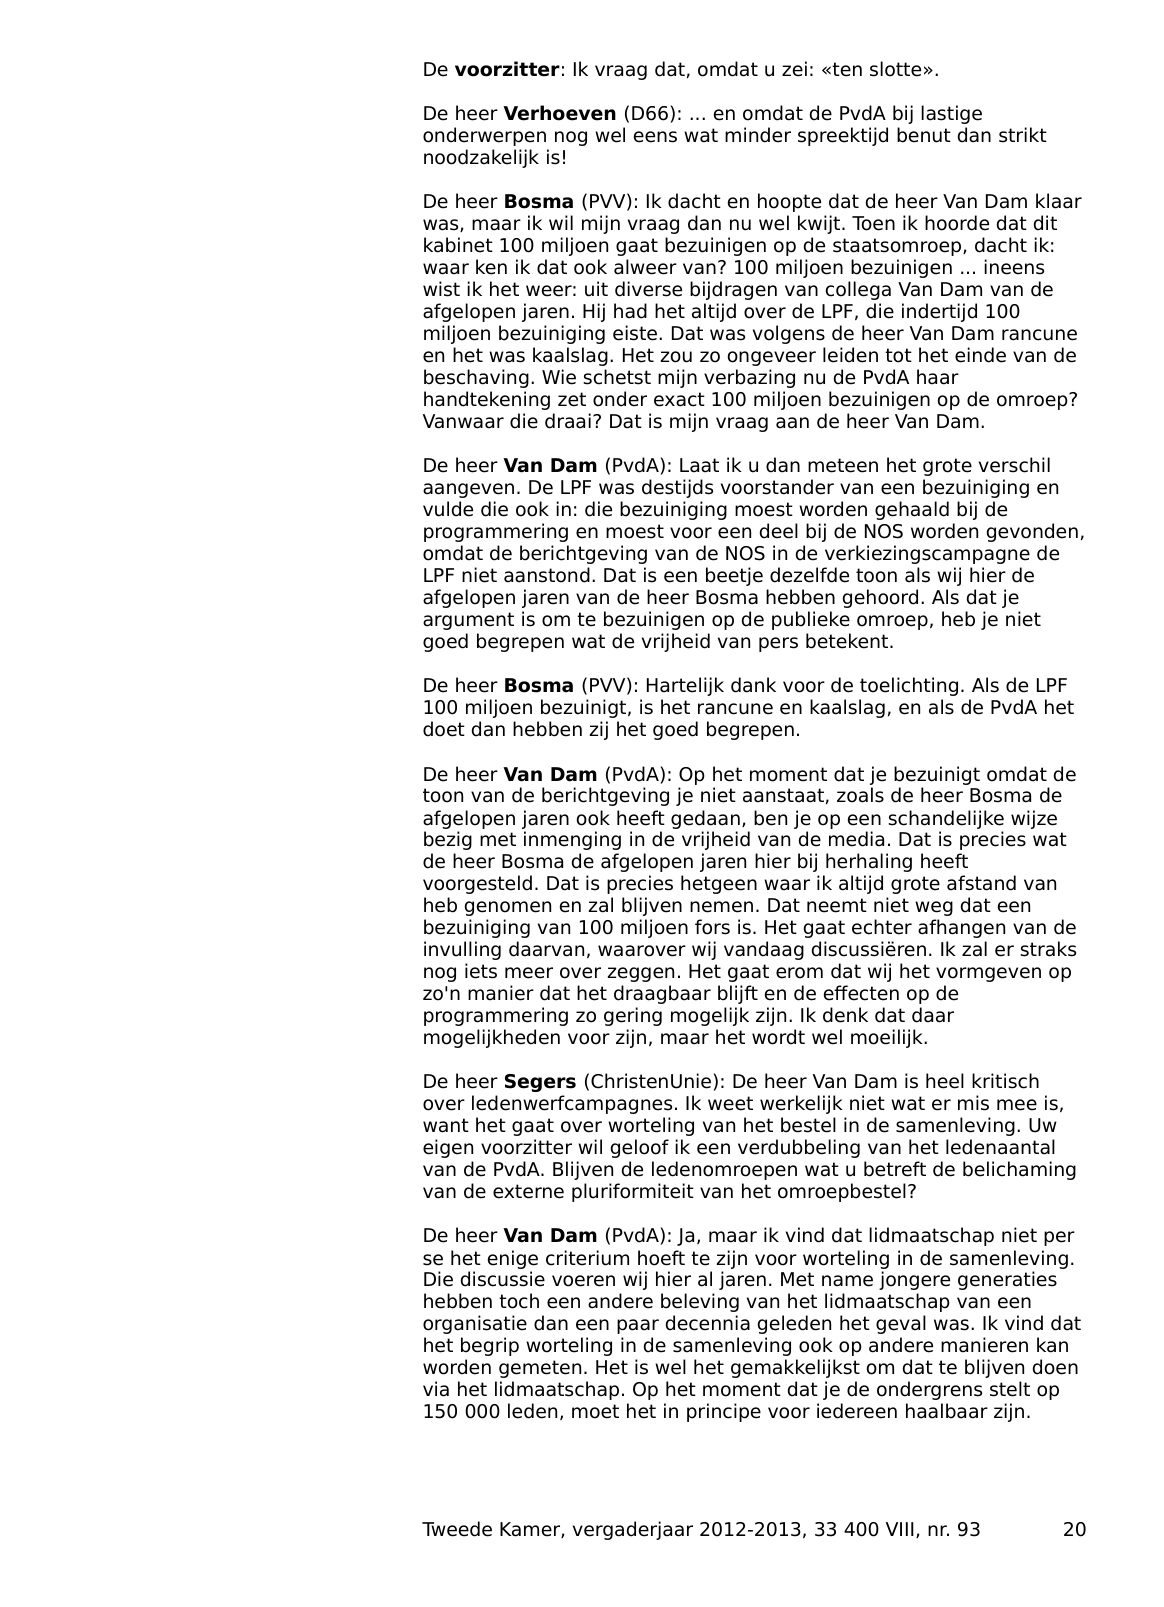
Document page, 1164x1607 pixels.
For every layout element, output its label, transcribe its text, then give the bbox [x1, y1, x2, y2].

text De heer Van Dam (PvdA): Ja, maar ik vind dat lidmaatschap niet per se het enige criterium hoeft te zijn voor worteling in de samenleving. Die discussie voeren wij hier al jaren. Met name jongere generaties hebben toch een andere beleving van het lidmaatschap van een organisatie dan een paar decennia geleden het geval was. Ik vind dat het begrip worteling in de samenleving ook op andere manieren kan worden gemeten. Het is wel het gemakkelijkst om dat te blijven doen via het lidmaatschap. Op het moment dat je de ondergrens stelt op 150 000 leden, moet het in principe voor iedereen haalbaar zijn. [422, 1225, 1087, 1423]
text De voorzitter: Ik vraag dat, omdat u zei: «ten slotte». [422, 59, 1087, 81]
text De heer Van Dam (PvdA): Laat ik u dan meteen het grote verschil aangeven. De LPF was destijds voorstander van een bezuiniging en vulde die ook in: die bezuiniging moest worden gehaald bij de programmering en moest voor een deel bij de NOS worden gevonden, omdat de berichtgeving van de NOS in de verkiezingscampagne de LPF niet aanstond. Dat is een beetje dezelfde toon als wij hier de afgelopen jaren van de heer Bosma hebben gehoord. Als dat je argument is om te bezuinigen op de publieke omroep, heb je niet goed begrepen wat de vrijheid van pers betekent. [422, 455, 1087, 653]
text De heer Verhoeven (D66): ... en omdat de PvdA bij lastige onderwerpen nog wel eens wat minder spreektijd benut dan strikt noodzakelijk is! [422, 103, 1087, 169]
text De heer Bosma (PVV): Ik dacht en hoopte dat de heer Van Dam klaar was, maar ik wil mijn vraag dan nu wel kwijt. Toen ik hoorde dat dit kabinet 100 miljoen gaat bezuinigen op de staatsomroep, dacht ik: waar ken ik dat ook alweer van? 100 miljoen bezuinigen ... ineens wist ik het weer: uit diverse bijdragen van collega Van Dam van de afgelopen jaren. Hij had het altijd over de LPF, die indertijd 100 miljoen bezuiniging eiste. Dat was volgens de heer Van Dam rancune en het was kaalslag. Het zou zo ongeveer leiden tot het einde van de beschaving. Wie schetst mijn verbazing nu de PvdA haar handtekening zet onder exact 100 miljoen bezuinigen op de omroep? Vanwaar die draai? Dat is mijn vraag aan de heer Van Dam. [422, 191, 1087, 433]
text De heer Bosma (PVV): Hartelijk dank voor de toelichting. Als de LPF 100 miljoen bezuinigt, is het rancune en kaalslag, en als de PvdA het doet dan hebben zij het goed begrepen. [422, 675, 1087, 741]
text De heer Segers (ChristenUnie): De heer Van Dam is heel kritisch over ledenwerfcampagnes. Ik weet werkelijk niet wat er mis mee is, want het gaat over worteling van het bestel in de samenleving. Uw eigen voorzitter wil geloof ik een verdubbeling van het ledenaantal van de PvdA. Blijven de ledenomroepen wat u betreft de belichaming van de externe pluriformiteit van het omroepbestel? [422, 1071, 1087, 1203]
text De heer Van Dam (PvdA): Op het moment dat je bezuinigt omdat de toon van de berichtgeving je niet aanstaat, zoals de heer Bosma de afgelopen jaren ook heeft gedaan, ben je op een schandelijke wijze bezig met inmenging in de vrijheid van de media. Dat is precies wat de heer Bosma de afgelopen jaren hier bij herhaling heeft voorgesteld. Dat is precies hetgeen waar ik altijd grote afstand van heb genomen en zal blijven nemen. Dat neemt niet weg dat een bezuiniging van 100 miljoen fors is. Het gaat echter afhangen van de invulling daarvan, waarover wij vandaag discussiëren. Ik zal er straks nog iets meer over zeggen. Het gaat erom dat wij het vormgeven op zo'n manier dat het draagbaar blijft en de effecten op de programmering zo gering mogelijk zijn. Ik denk dat daar mogelijkheden voor zijn, maar het wordt wel moeilijk. [422, 763, 1087, 1049]
